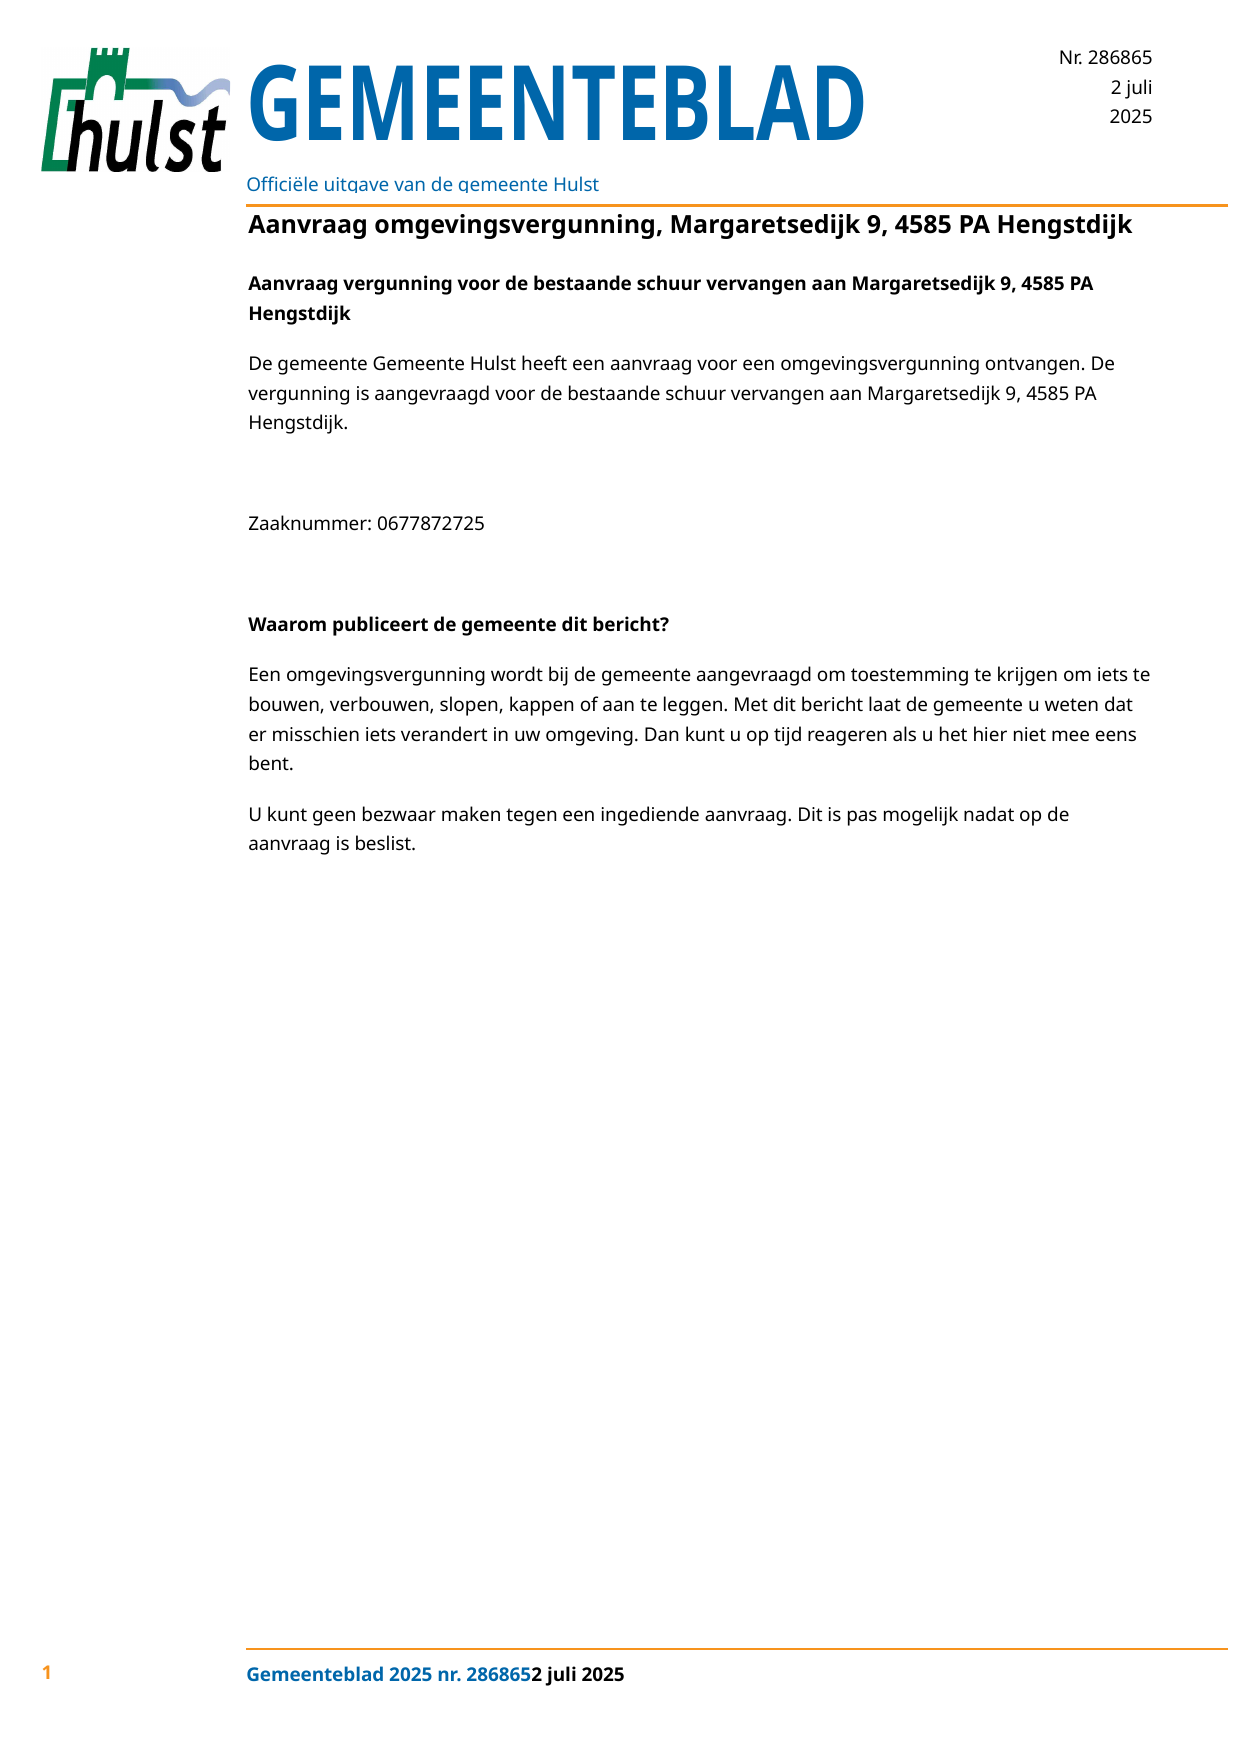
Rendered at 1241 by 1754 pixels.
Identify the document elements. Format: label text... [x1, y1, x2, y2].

text Aanvraag omgevingsvergunning, Margaretsedijk 9, 4585 PA Hengstdijk [248, 207, 1152, 241]
text Waarom publiceert de gemeente dit bericht? [248, 611, 1152, 637]
text Zaaknummer: 0677872725 [248, 510, 1152, 536]
text Een omgevingsvergunning wordt bij de gemeente aangevraagd om toestemming te krijgen om iets te bouwen, verbouwen, slopen, kappen of aan te leggen. Met dit bericht laat de gemeente u weten dat er misschien iets verandert in uw omgeving. Dan kunt u op tijd reageren als u het hier niet mee eens bent. [248, 662, 1152, 776]
text U kunt geen bezwaar maken tegen een ingediende aanvraag. Dit is pas mogelijk nadat op de aanvraag is beslist. [248, 801, 1152, 856]
text De gemeente Gemeente Hulst heeft een aanvraag voor een omgevingsvergunning ontvangen. De vergunning is aangevraagd voor de bestaande schuur vervangen aan Margaretsedijk 9, 4585 PA Hengstdijk. [248, 350, 1152, 435]
text Aanvraag vergunning voor de bestaande schuur vervangen aan Margaretsedijk 9, 4585 PA Hengstdijk [248, 270, 1152, 326]
picture [41, 47, 231, 172]
